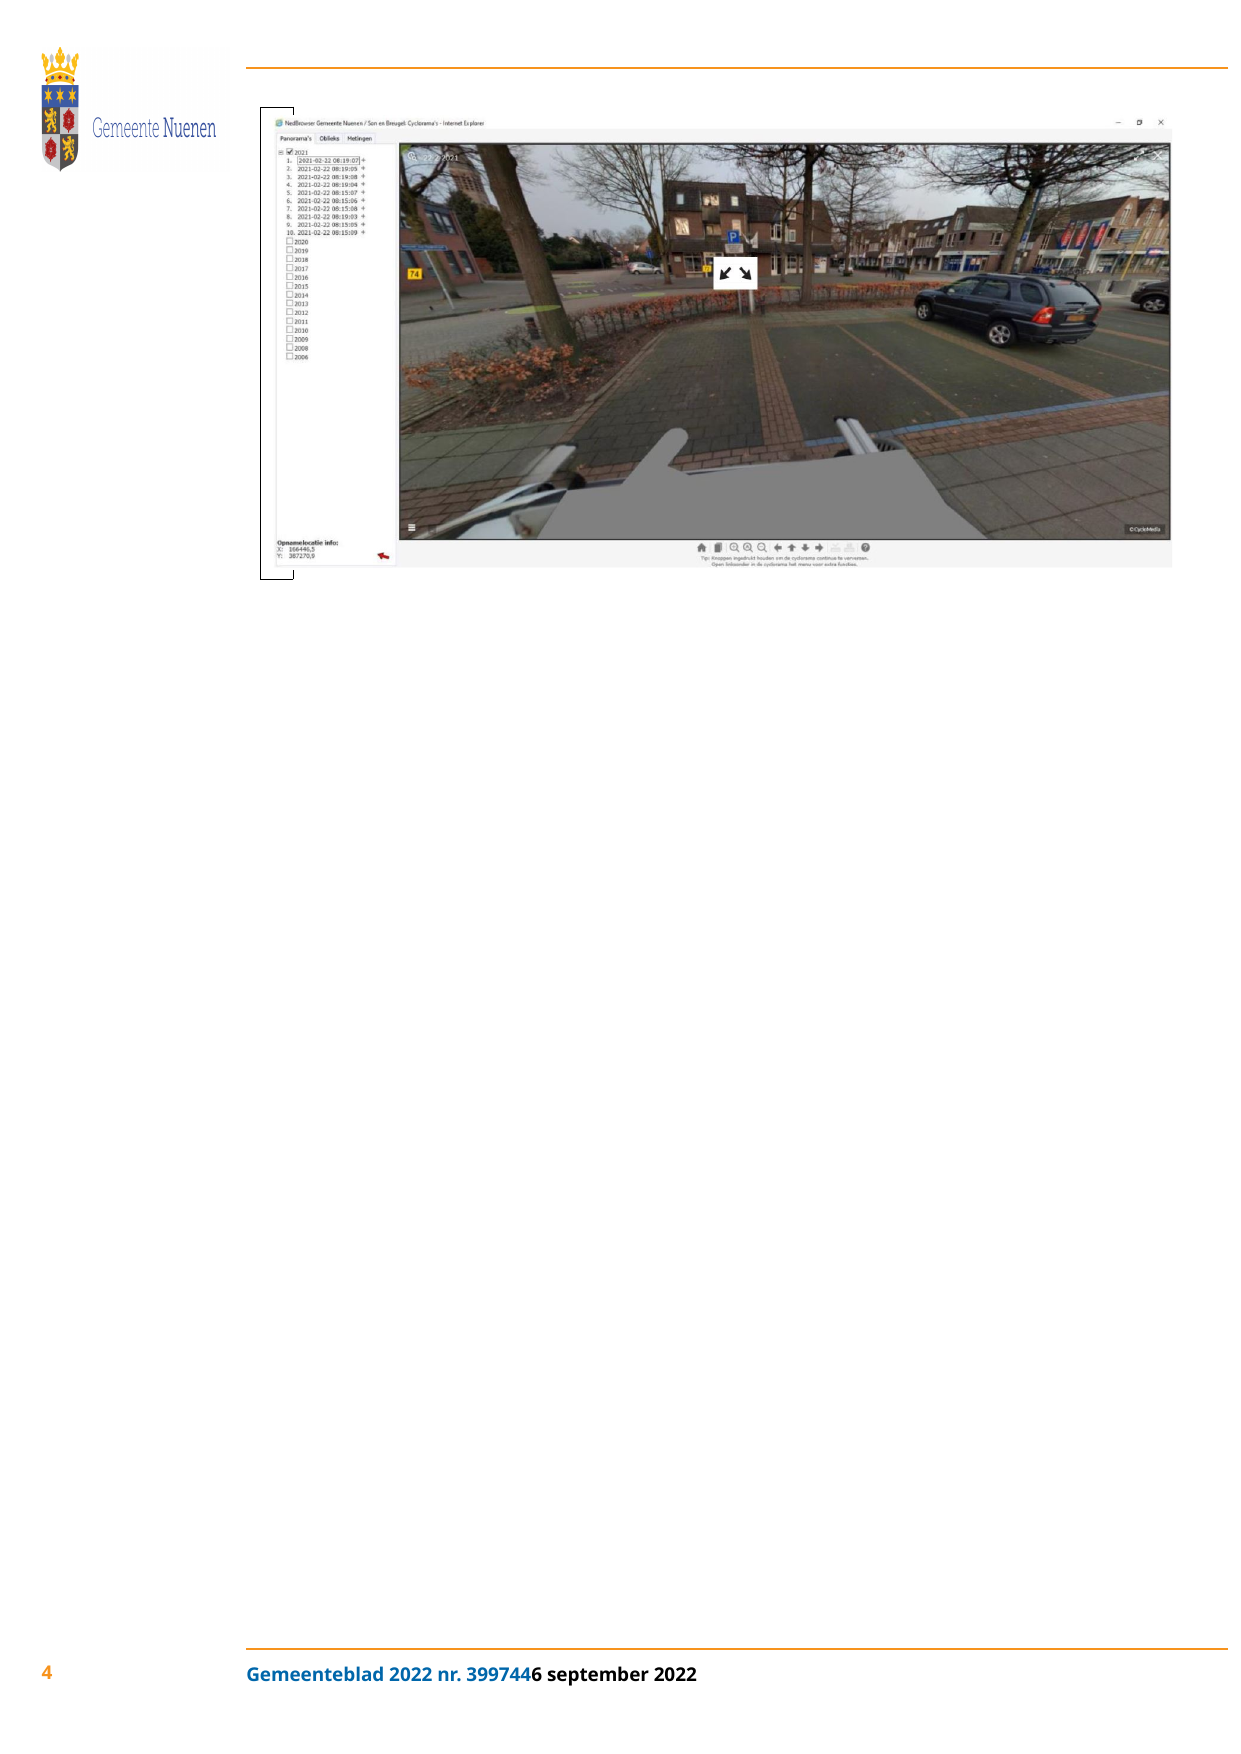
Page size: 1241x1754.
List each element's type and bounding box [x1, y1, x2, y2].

picture [268, 115, 1173, 570]
picture [41, 47, 231, 172]
